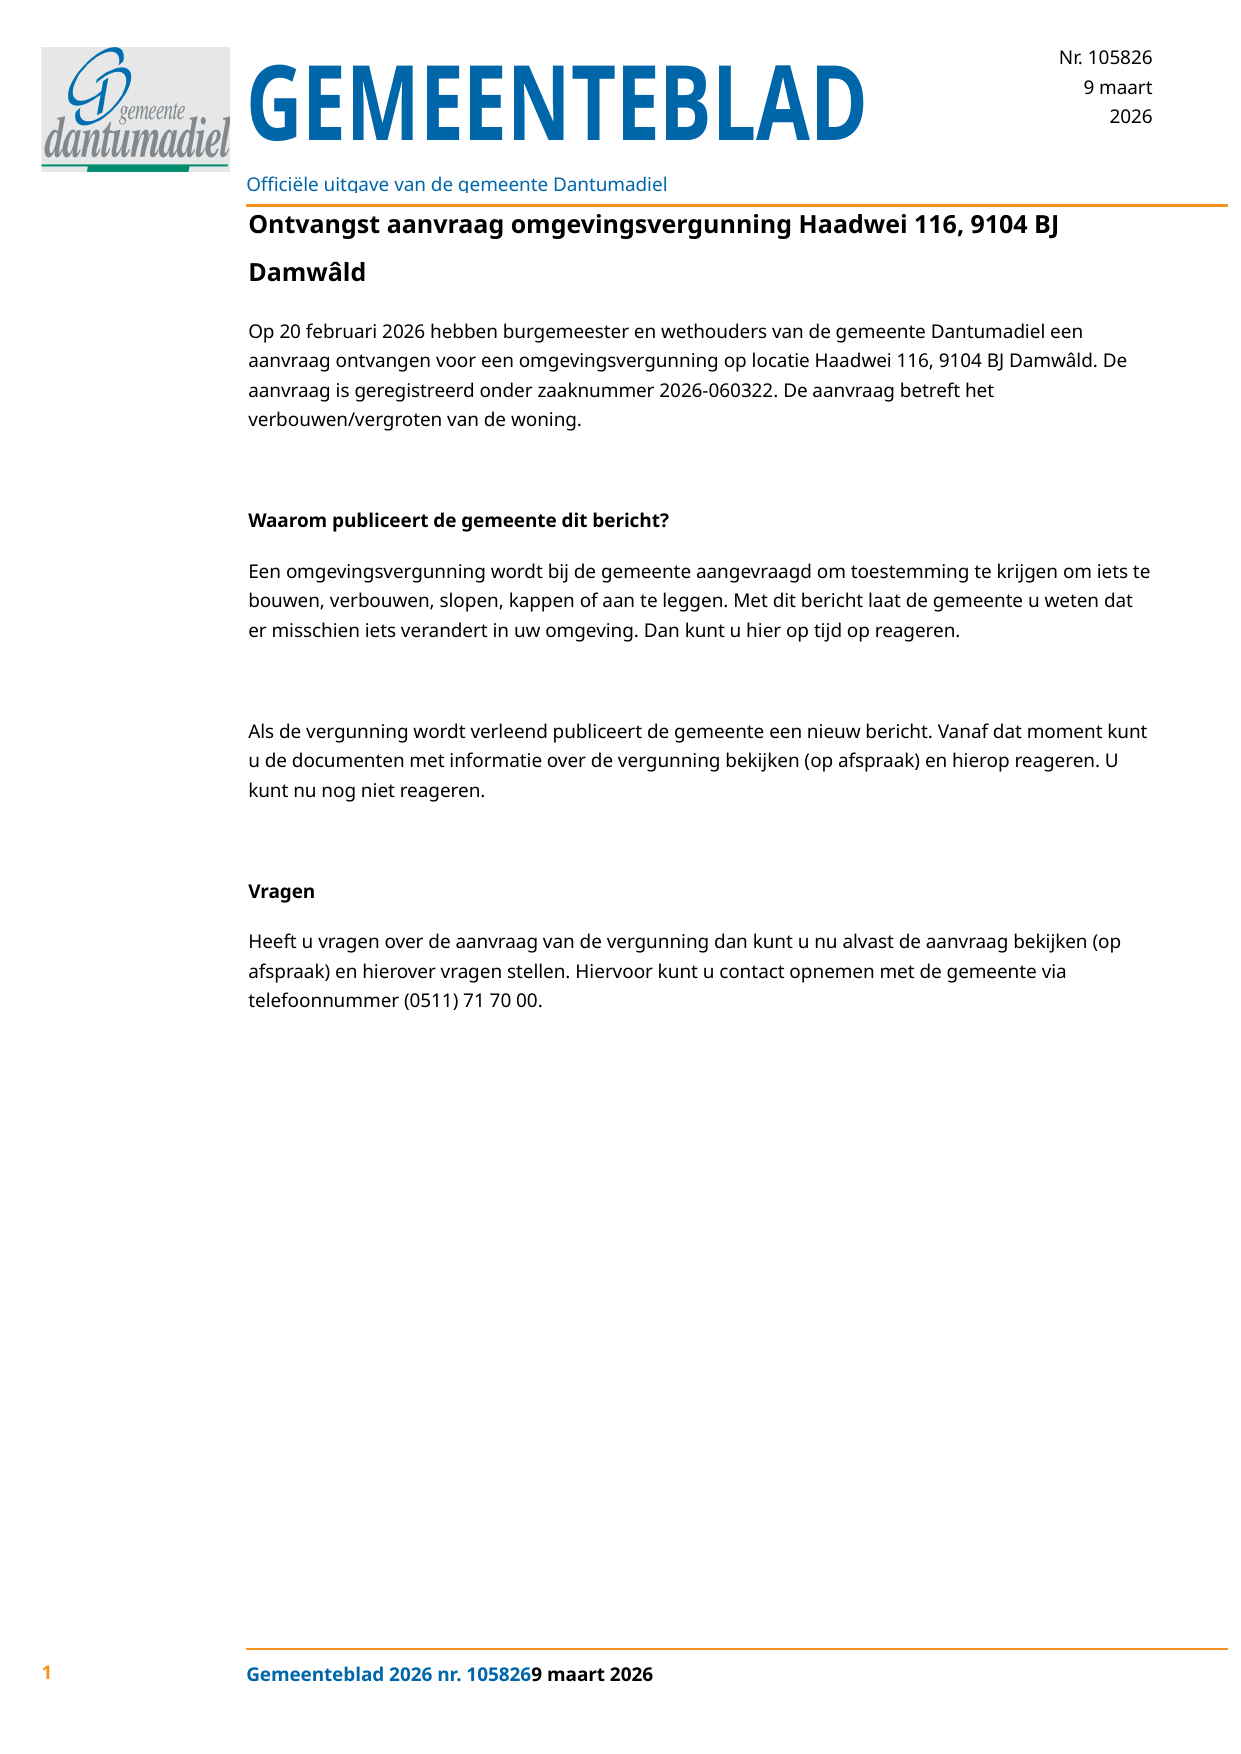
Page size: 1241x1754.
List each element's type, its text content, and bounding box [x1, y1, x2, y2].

text Ontvangst aanvraag omgevingsvergunning Haadwei 116, 9104 BJ Damwâld [248, 207, 1152, 288]
picture [41, 47, 231, 172]
text Als de vergunning wordt verleend publiceert de gemeente een nieuw bericht. Vanaf dat moment kunt u de documenten met informatie over de vergunning bekijken (op afspraak) en hierop reageren. U kunt nu nog niet reageren. [248, 718, 1152, 803]
text Vragen [248, 878, 1152, 904]
text Heeft u vragen over de aanvraag van de vergunning dan kunt u nu alvast de aanvraag bekijken (op afspraak) en hierover vragen stellen. Hiervoor kunt u contact opnemen met de gemeente via telefoonnummer (0511) 71 70 00. [248, 928, 1152, 1013]
text Op 20 februari 2026 hebben burgemeester en wethouders van de gemeente Dantumadiel een aanvraag ontvangen voor een omgevingsvergunning op locatie Haadwei 116, 9104 BJ Damwâld. De aanvraag is geregistreerd onder zaaknummer 2026-060322. De aanvraag betreft het verbouwen/vergroten van de woning. [248, 318, 1152, 432]
text Een omgevingsvergunning wordt bij de gemeente aangevraagd om toestemming te krijgen om iets te bouwen, verbouwen, slopen, kappen of aan te leggen. Met dit bericht laat de gemeente u weten dat er misschien iets verandert in uw omgeving. Dan kunt u hier op tijd op reageren. [248, 558, 1152, 643]
text Waarom publiceert de gemeente dit bericht? [248, 507, 1152, 533]
